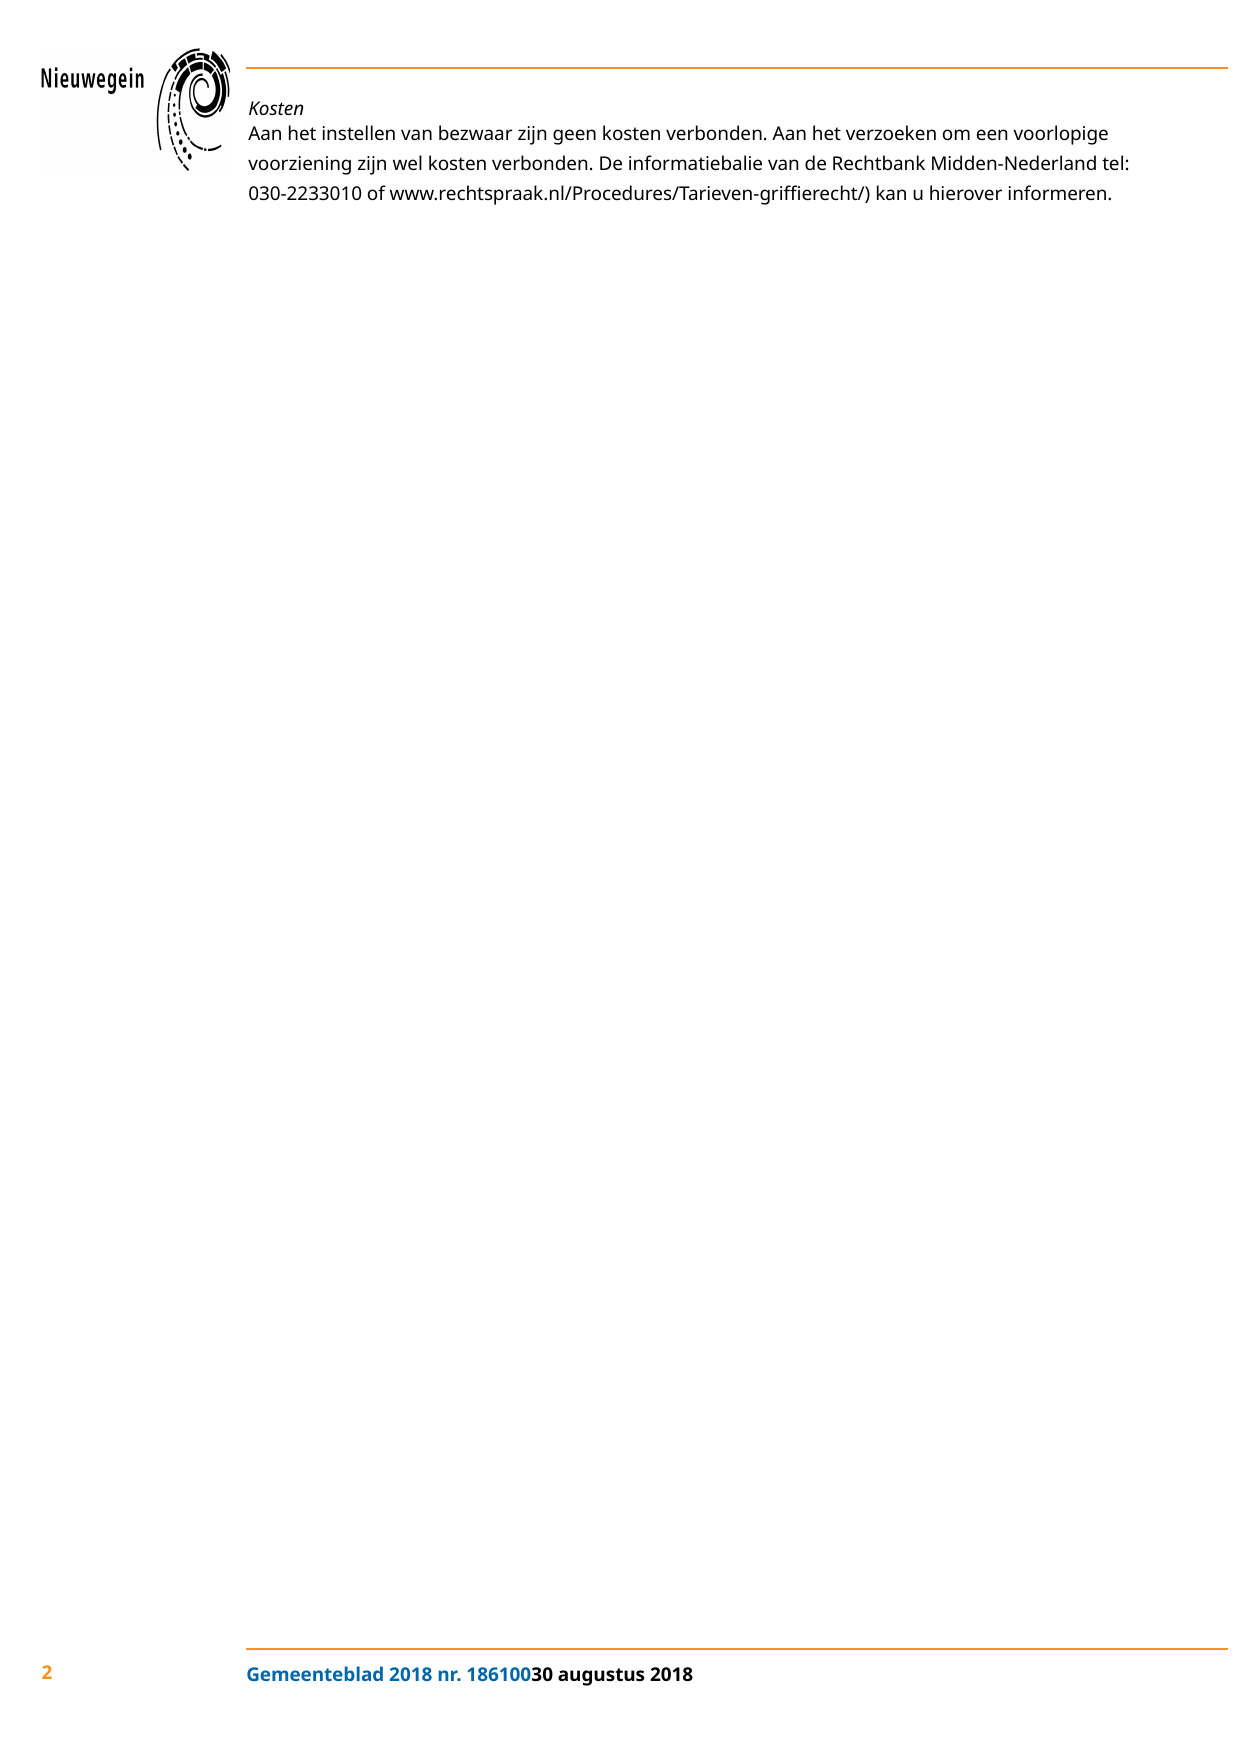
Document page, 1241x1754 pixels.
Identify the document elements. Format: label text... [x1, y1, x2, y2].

text Aan het instellen van bezwaar zijn geen kosten verbonden. Aan het verzoeken om een voorlopige voorziening zijn wel kosten verbonden. De informatiebalie van de Rechtbank Midden-Nederland tel: 030-2233010 of www.rechtspraak.nl/Procedures/Tarieven-griffierecht/) kan u hierover informeren. [248, 121, 1152, 205]
text Kosten [248, 95, 1152, 121]
picture [41, 47, 231, 172]
